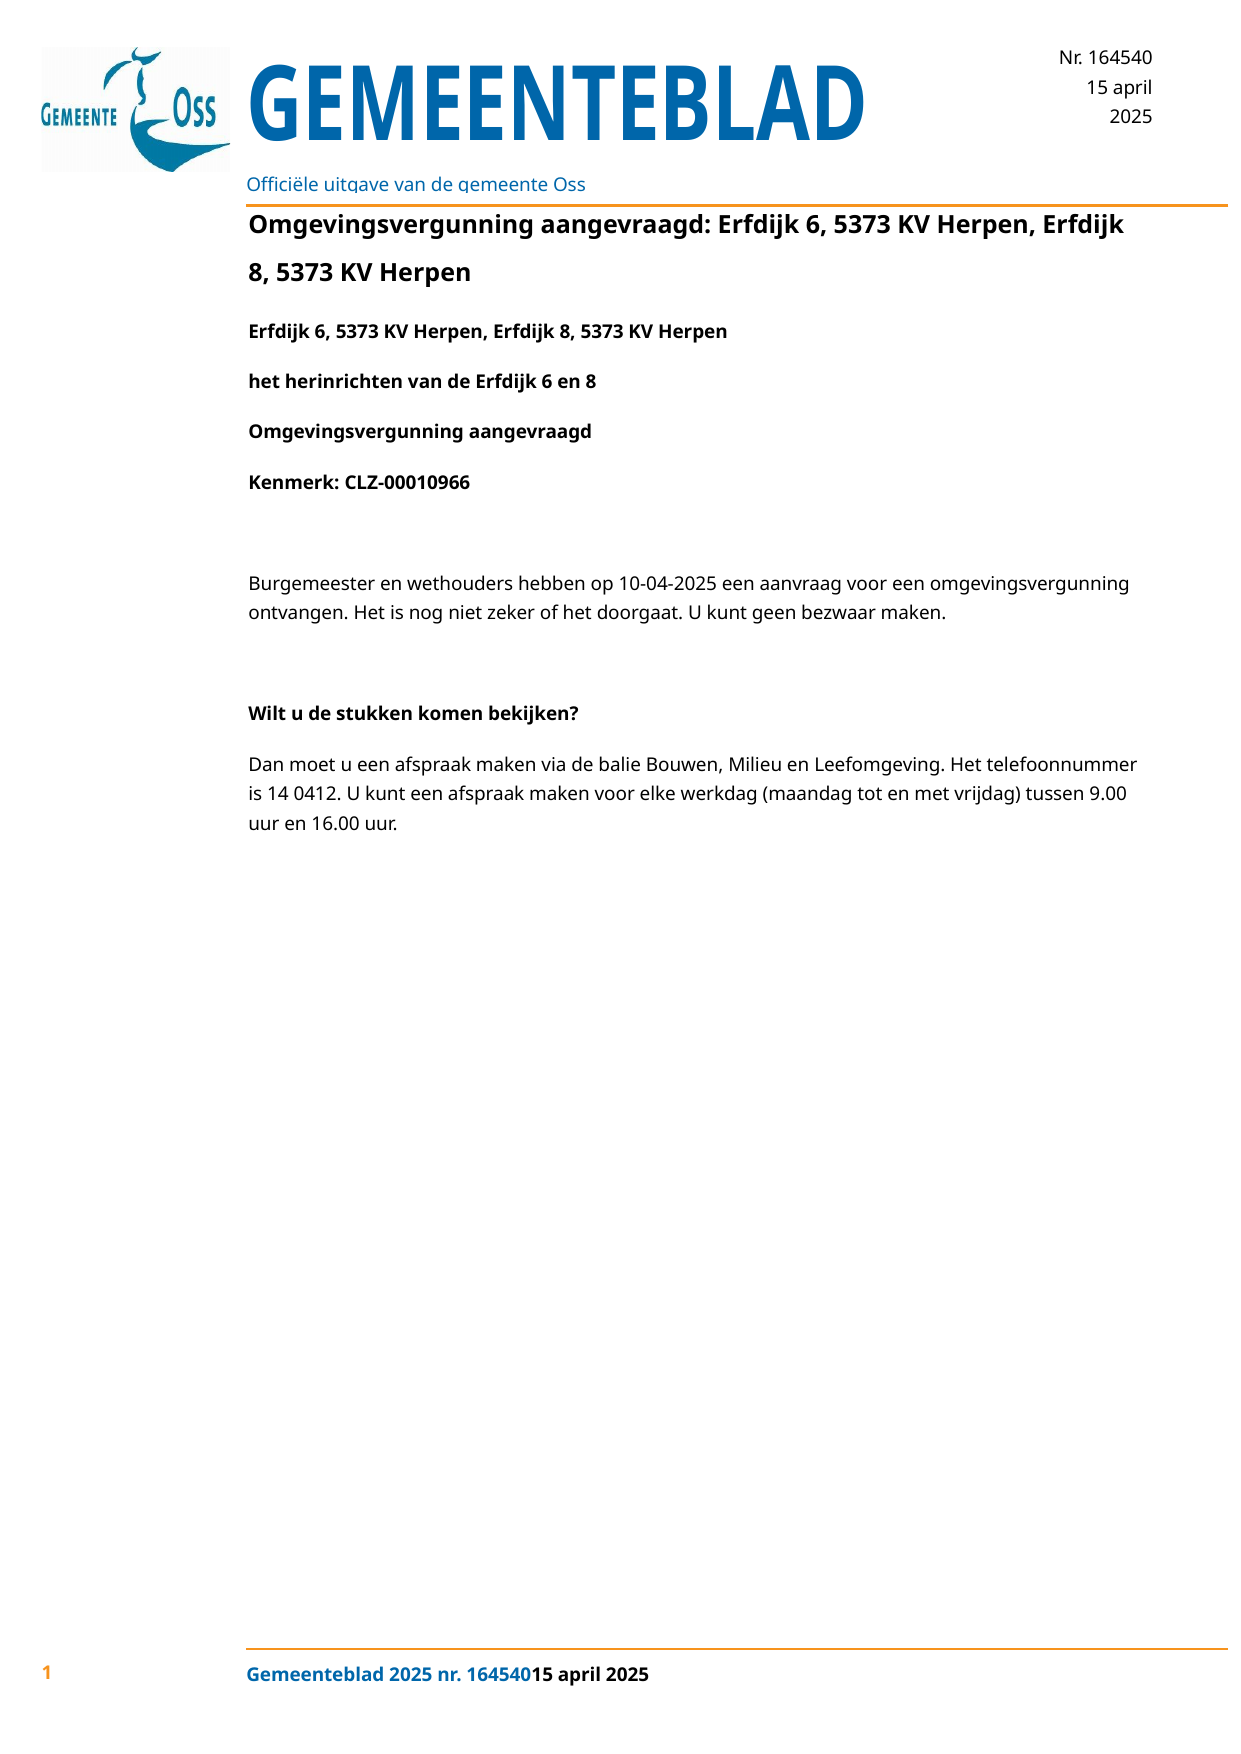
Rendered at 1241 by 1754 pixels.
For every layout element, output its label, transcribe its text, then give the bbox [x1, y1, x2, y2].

text Burgemeester en wethouders hebben op 10-04-2025 een aanvraag voor een omgevingsvergunning ontvangen. Het is nog niet zeker of het doorgaat. U kunt geen bezwaar maken. [248, 570, 1152, 625]
text Dan moet u een afspraak maken via de balie Bouwen, Milieu en Leefomgeving. Het telefoonnummer is 14 0412. U kunt een afspraak maken voor elke werkdag (maandag tot en met vrijdag) tussen 9.00 uur en 16.00 uur. [248, 751, 1152, 836]
picture [41, 47, 231, 172]
text Omgevingsvergunning aangevraagd [248, 419, 1152, 444]
text Kenmerk: CLZ-00010966 [248, 469, 1152, 495]
text Erfdijk 6, 5373 KV Herpen, Erfdijk 8, 5373 KV Herpen [248, 318, 1152, 344]
text het herinrichten van de Erfdijk 6 en 8 [248, 368, 1152, 394]
text Wilt u de stukken komen bekijken? [248, 700, 1152, 726]
text Omgevingsvergunning aangevraagd: Erfdijk 6, 5373 KV Herpen, Erfdijk 8, 5373 KV Herpen [248, 207, 1152, 288]
